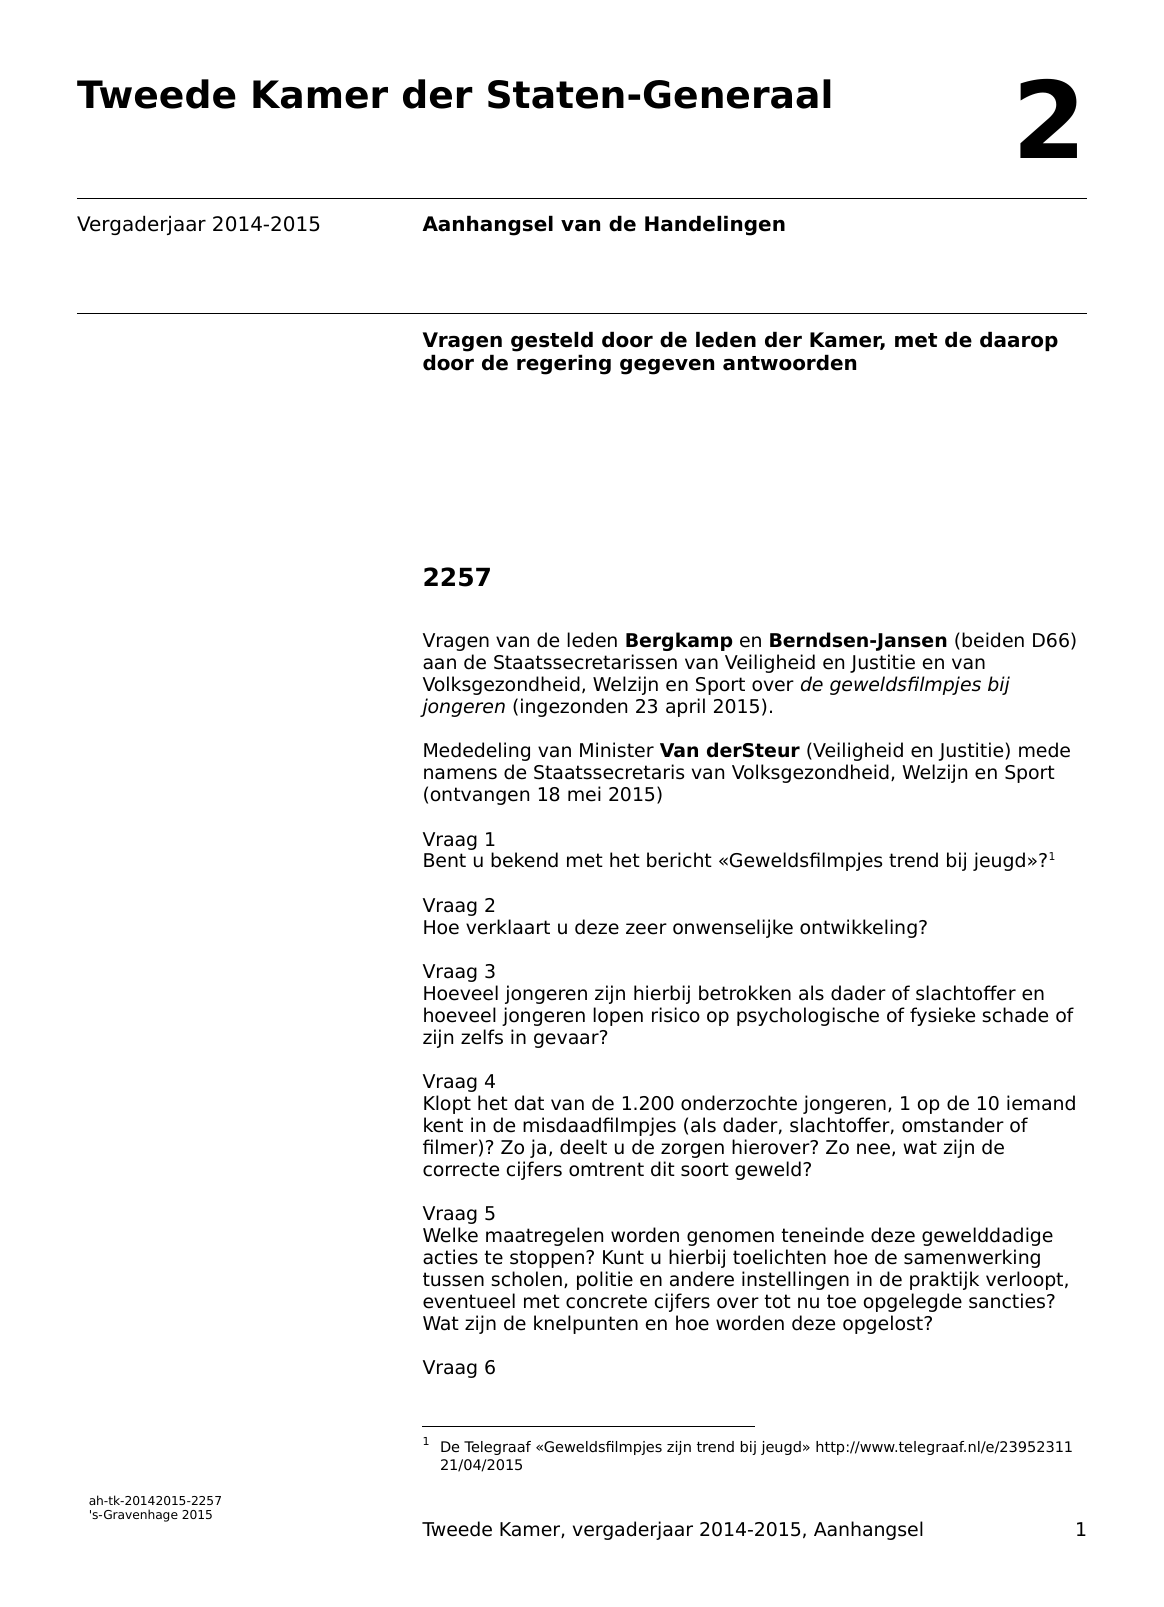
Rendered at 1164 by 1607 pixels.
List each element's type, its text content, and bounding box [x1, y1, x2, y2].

text Vragen van de leden Bergkamp en Berndsen-Jansen (beiden D66) aan de Staatssecretarissen van Veiligheid en Justitie en van Volksgezondheid, Welzijn en Sport over de geweldsfilmpjes bij jongeren (ingezonden 23 april 2015). [422, 630, 1087, 718]
text Hoeveel jongeren zijn hierbij betrokken als dader of slachtoffer en hoeveel jongeren lopen risico op psychologische of fysieke schade of zijn zelfs in gevaar? [422, 983, 1087, 1049]
text Vraag 5 [422, 1203, 1087, 1225]
text 's-Gravenhage 2015 [88, 1508, 323, 1522]
text Vraag 4 [422, 1071, 1087, 1093]
table_header 2 [886, 59, 1087, 198]
text Vraag 1 [422, 828, 1087, 850]
text ah-tk-20142015-2257 [88, 1494, 323, 1508]
text Vraag 3 [422, 961, 1087, 983]
text Klopt het dat van de 1.200 onderzochte jongeren, 1 op de 10 iemand kent in de misdaadfilmpjes (als dader, slachtoffer, omstander of filmer)? Zo ja, deelt u de zorgen hierover? Zo nee, wat zijn de correcte cijfers omtrent dit soort geweld? [422, 1093, 1087, 1181]
text Vraag 6 [422, 1357, 1087, 1379]
text 2257 [422, 563, 1087, 592]
table_cell Vragen gesteld door de leden der Kamer, met de daarop door de regering gegeven antwoorden [422, 314, 1087, 375]
text Vraag 2 [422, 894, 1087, 917]
text Bent u bekend met het bericht «Geweldsfilmpjes trend bij jeugd»? [422, 850, 1087, 872]
table_cell Aanhangsel van de Handelingen [422, 199, 1087, 313]
text Welke maatregelen worden genomen teneinde deze gewelddadige acties te stoppen? Kunt u hierbij toelichten hoe de samenwerking tussen scholen, politie en andere instellingen in de praktijk verloopt, eventueel met concrete cijfers over tot nu toe opgelegde sancties? Wat zijn de knelpunten en hoe worden deze opgelost? [422, 1225, 1087, 1335]
table_cell Vergaderjaar 2014-2015 [77, 199, 422, 313]
table_cell [77, 314, 422, 375]
text Hoe verklaart u deze zeer onwenselijke ontwikkeling? [422, 917, 1087, 938]
text De Telegraaf «Geweldsfilmpjes zijn trend bij jeugd» http://www.telegraaf.nl/e/23952311 21/04/2015 [422, 1435, 1087, 1474]
table_header Tweede Kamer der Staten-Generaal [77, 59, 886, 198]
text Mededeling van Minister Van derSteur (Veiligheid en Justitie) mede namens de Staatssecretaris van Volksgezondheid, Welzijn en Sport (ontvangen 18 mei 2015) [422, 740, 1087, 806]
